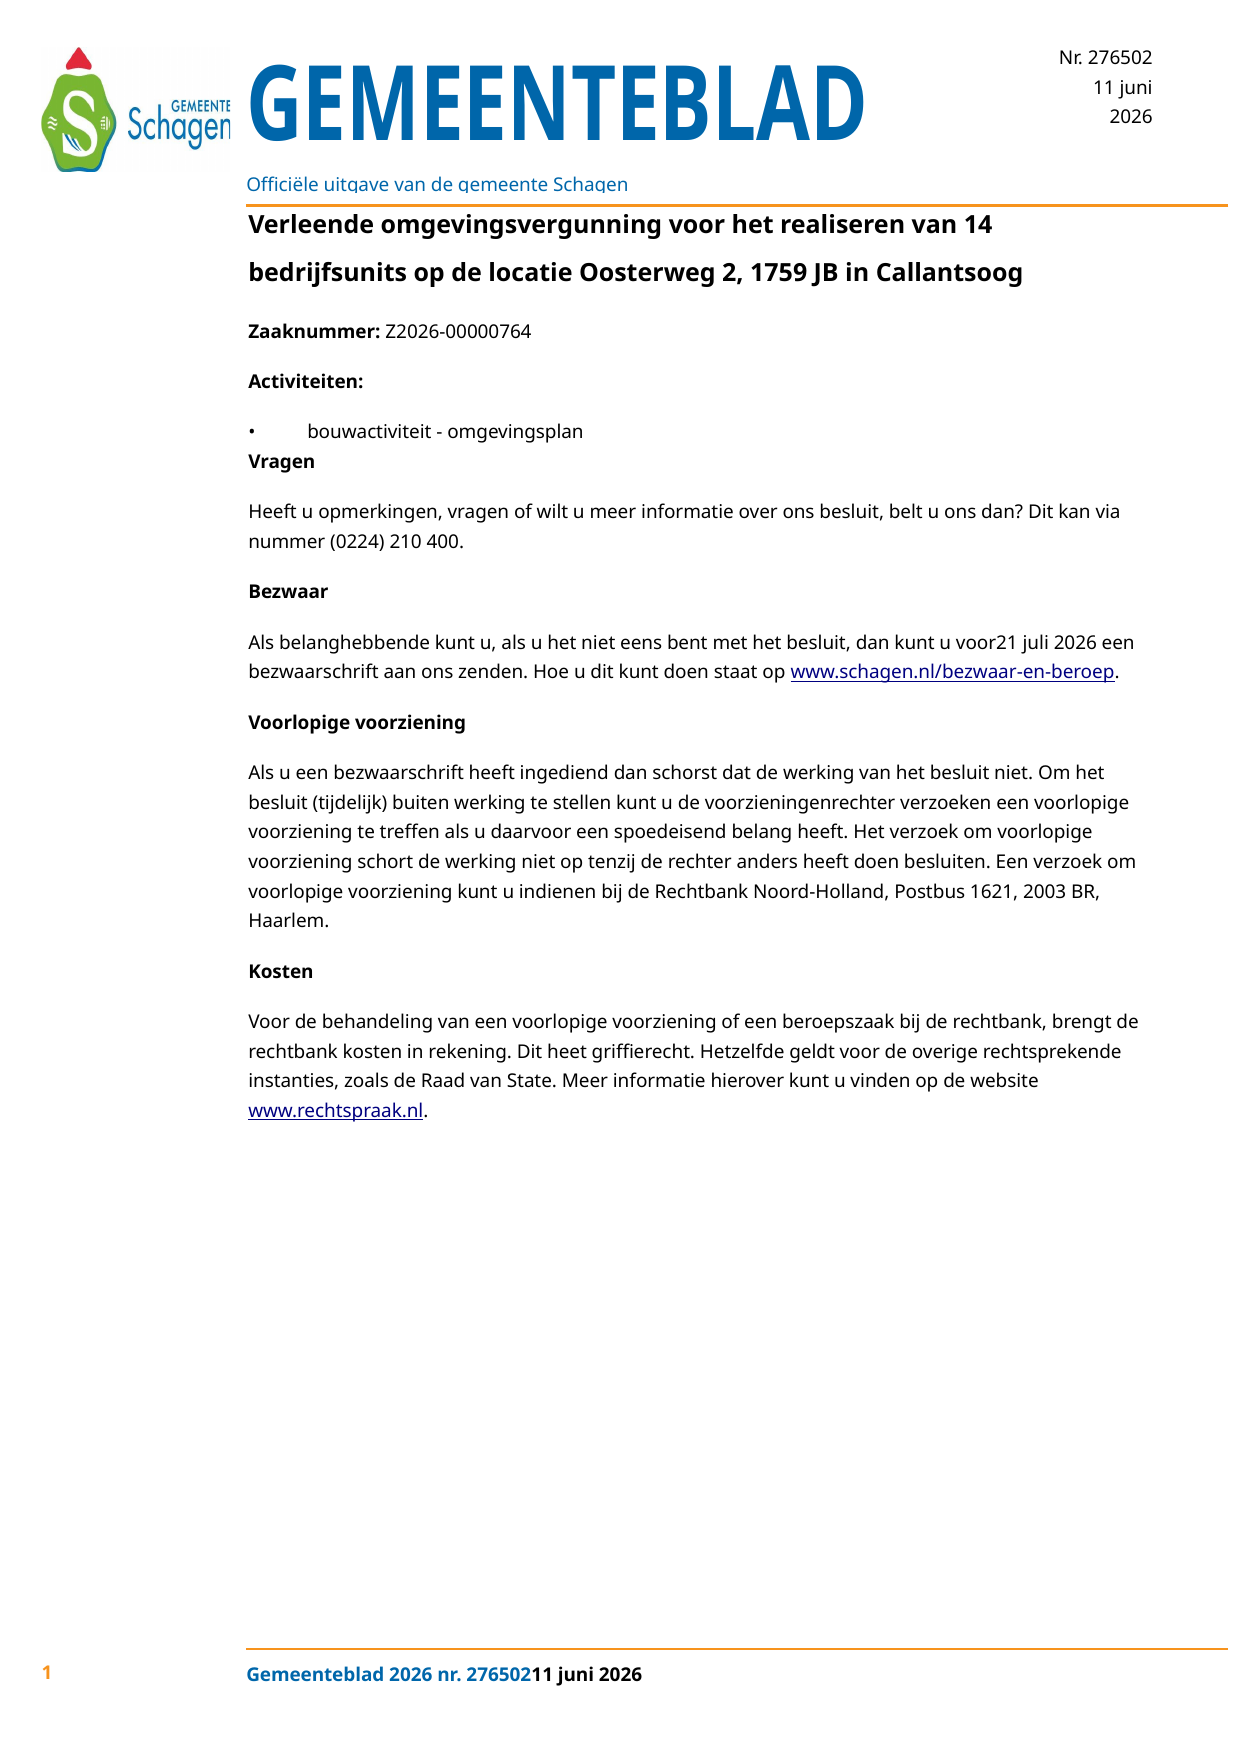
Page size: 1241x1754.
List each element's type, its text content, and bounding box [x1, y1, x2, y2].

text Heeft u opmerkingen, vragen of wilt u meer informatie over ons besluit, belt u ons dan? Dit kan via nummer (0224) 210 400. [248, 499, 1152, 554]
text Bezwaar [248, 579, 1152, 604]
list bouwactiviteit - omgevingsplan [248, 419, 1152, 444]
text Vragen [248, 448, 1152, 474]
text Als belanghebbende kunt u, als u het niet eens bent met het besluit, dan kunt u voor21 juli 2026 een bezwaarschrift aan ons zenden. Hoe u dit kunt doen staat op www.schagen.nl/bezwaar-en-beroep. [248, 629, 1152, 684]
text Voor de behandeling van een voorlopige voorziening of een beroepszaak bij de rechtbank, brengt de rechtbank kosten in rekening. Dit heet griffierecht. Hetzelfde geldt voor de overige rechtsprekende instanties, zoals de Raad van State. Meer informatie hierover kunt u vinden op de website www.rechtspraak.nl. [248, 1008, 1152, 1123]
picture [41, 47, 231, 172]
text Voorlopige voorziening [248, 709, 1152, 735]
text Zaaknummer: Z2026-00000764 [248, 318, 1152, 344]
text Activiteiten: [248, 368, 1152, 394]
text Verleende omgevingsvergunning voor het realiseren van 14 bedrijfsunits op de locatie Oosterweg 2, 1759 JB in Callantsoog [248, 207, 1152, 288]
text Als u een bezwaarschrift heeft ingediend dan schorst dat de werking van het besluit niet. Om het besluit (tijdelijk) buiten werking te stellen kunt u de voorzieningenrechter verzoeken een voorlopige voorziening te treffen als u daarvoor een spoedeisend belang heeft. Het verzoek om voorlopige voorziening schort de werking niet op tenzij de rechter anders heeft doen besluiten. Een verzoek om voorlopige voorziening kunt u indienen bij de Rechtbank Noord-Holland, Postbus 1621, 2003 BR, Haarlem. [248, 759, 1152, 933]
text Kosten [248, 958, 1152, 984]
